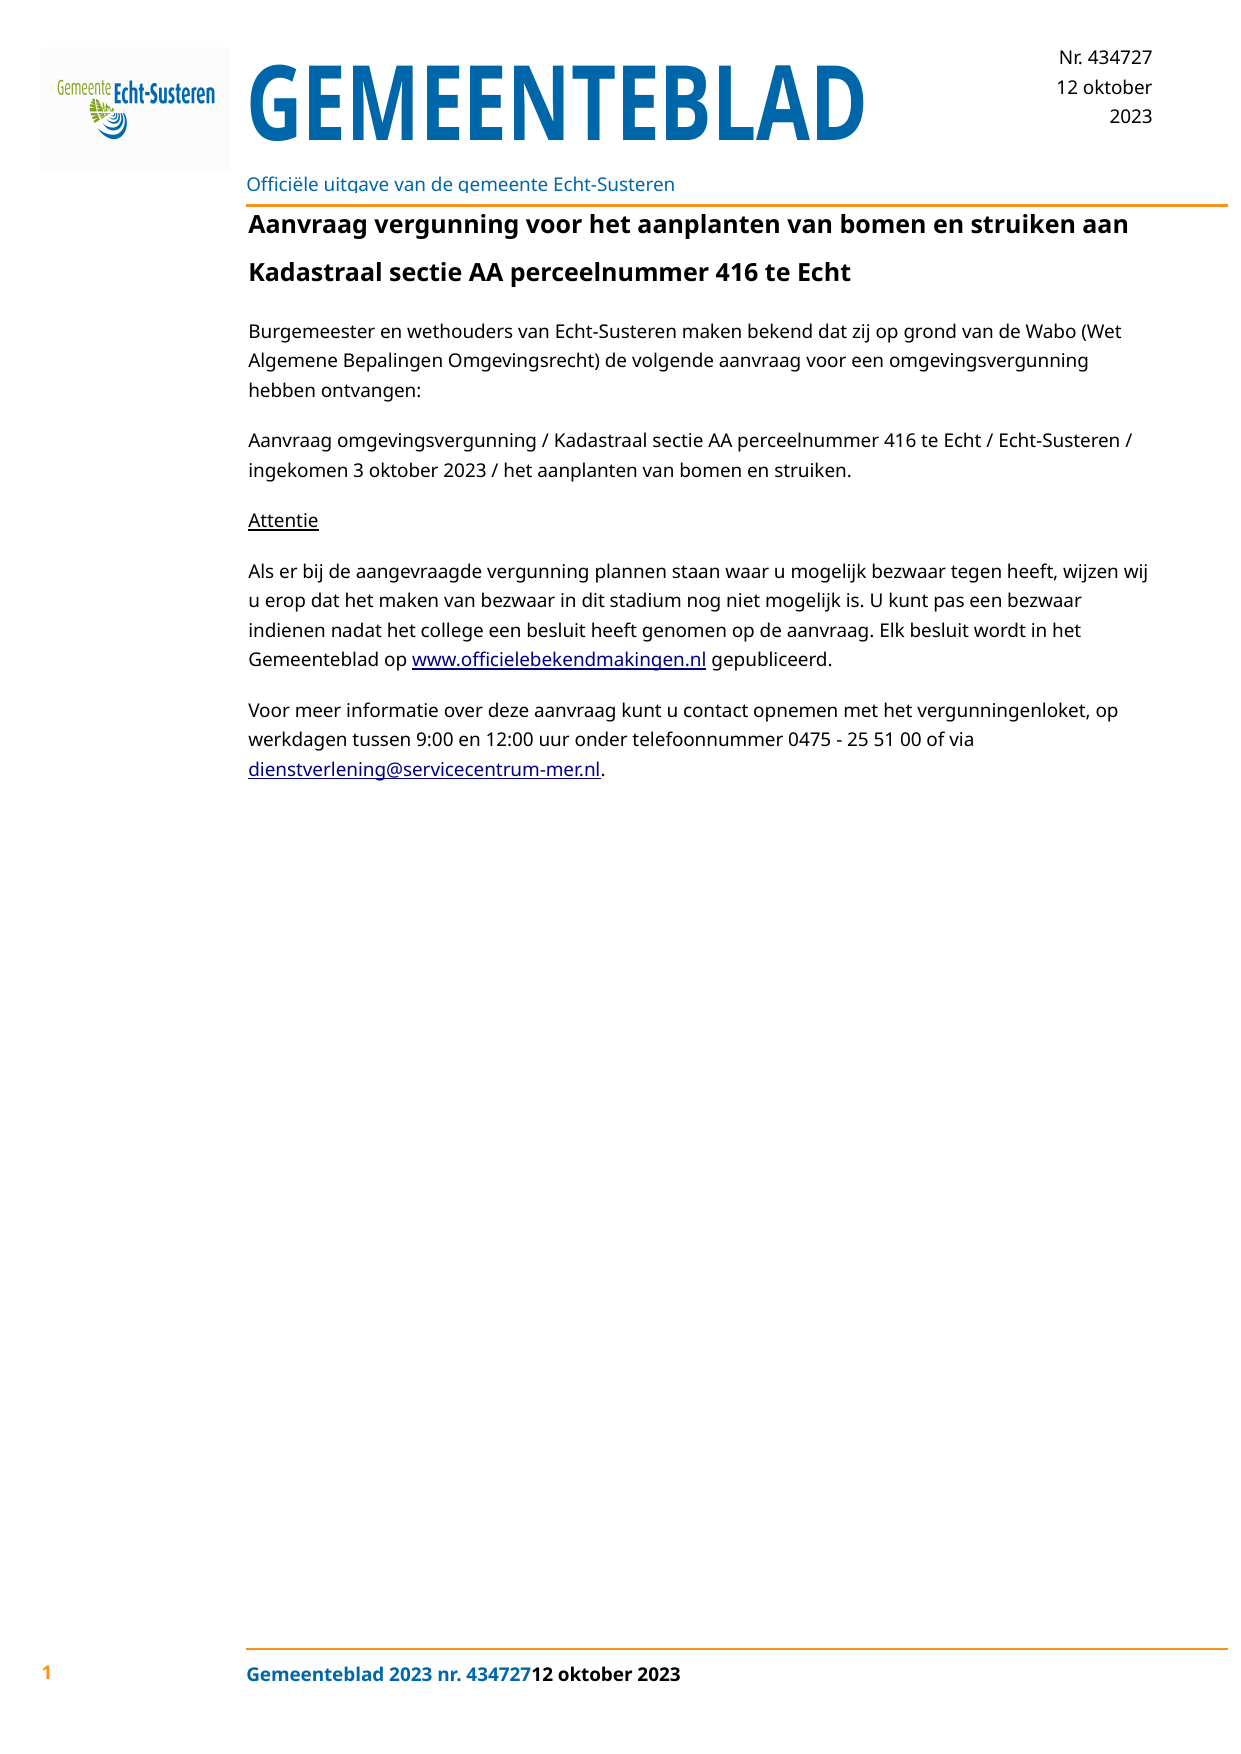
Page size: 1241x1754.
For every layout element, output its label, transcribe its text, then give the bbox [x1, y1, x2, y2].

picture [41, 47, 231, 172]
text Burgemeester en wethouders van Echt-Susteren maken bekend dat zij op grond van de Wabo (Wet Algemene Bepalingen Omgevingsrecht) de volgende aanvraag voor een omgevingsvergunning hebben ontvangen: [248, 318, 1152, 403]
text Aanvraag omgevingsvergunning / Kadastraal sectie AA perceelnummer 416 te Echt / Echt-Susteren / ingekomen 3 oktober 2023 / het aanplanten van bomen en struiken. [248, 427, 1152, 483]
text Attentie [248, 507, 1152, 533]
text Voor meer informatie over deze aanvraag kunt u contact opnemen met het vergunningenloket, op werkdagen tussen 9:00 en 12:00 uur onder telefoonnummer 0475 - 25 51 00 of via dienstverlening@servicecentrum-mer.nl. [248, 697, 1152, 782]
text Als er bij de aangevraagde vergunning plannen staan waar u mogelijk bezwaar tegen heeft, wijzen wij u erop dat het maken van bezwaar in dit stadium nog niet mogelijk is. U kunt pas een bezwaar indienen nadat het college een besluit heeft genomen op de aanvraag. Elk besluit wordt in het Gemeenteblad op www.officielebekendmakingen.nl gepubliceerd. [248, 558, 1152, 672]
text Aanvraag vergunning voor het aanplanten van bomen en struiken aan Kadastraal sectie AA perceelnummer 416 te Echt [248, 207, 1152, 288]
